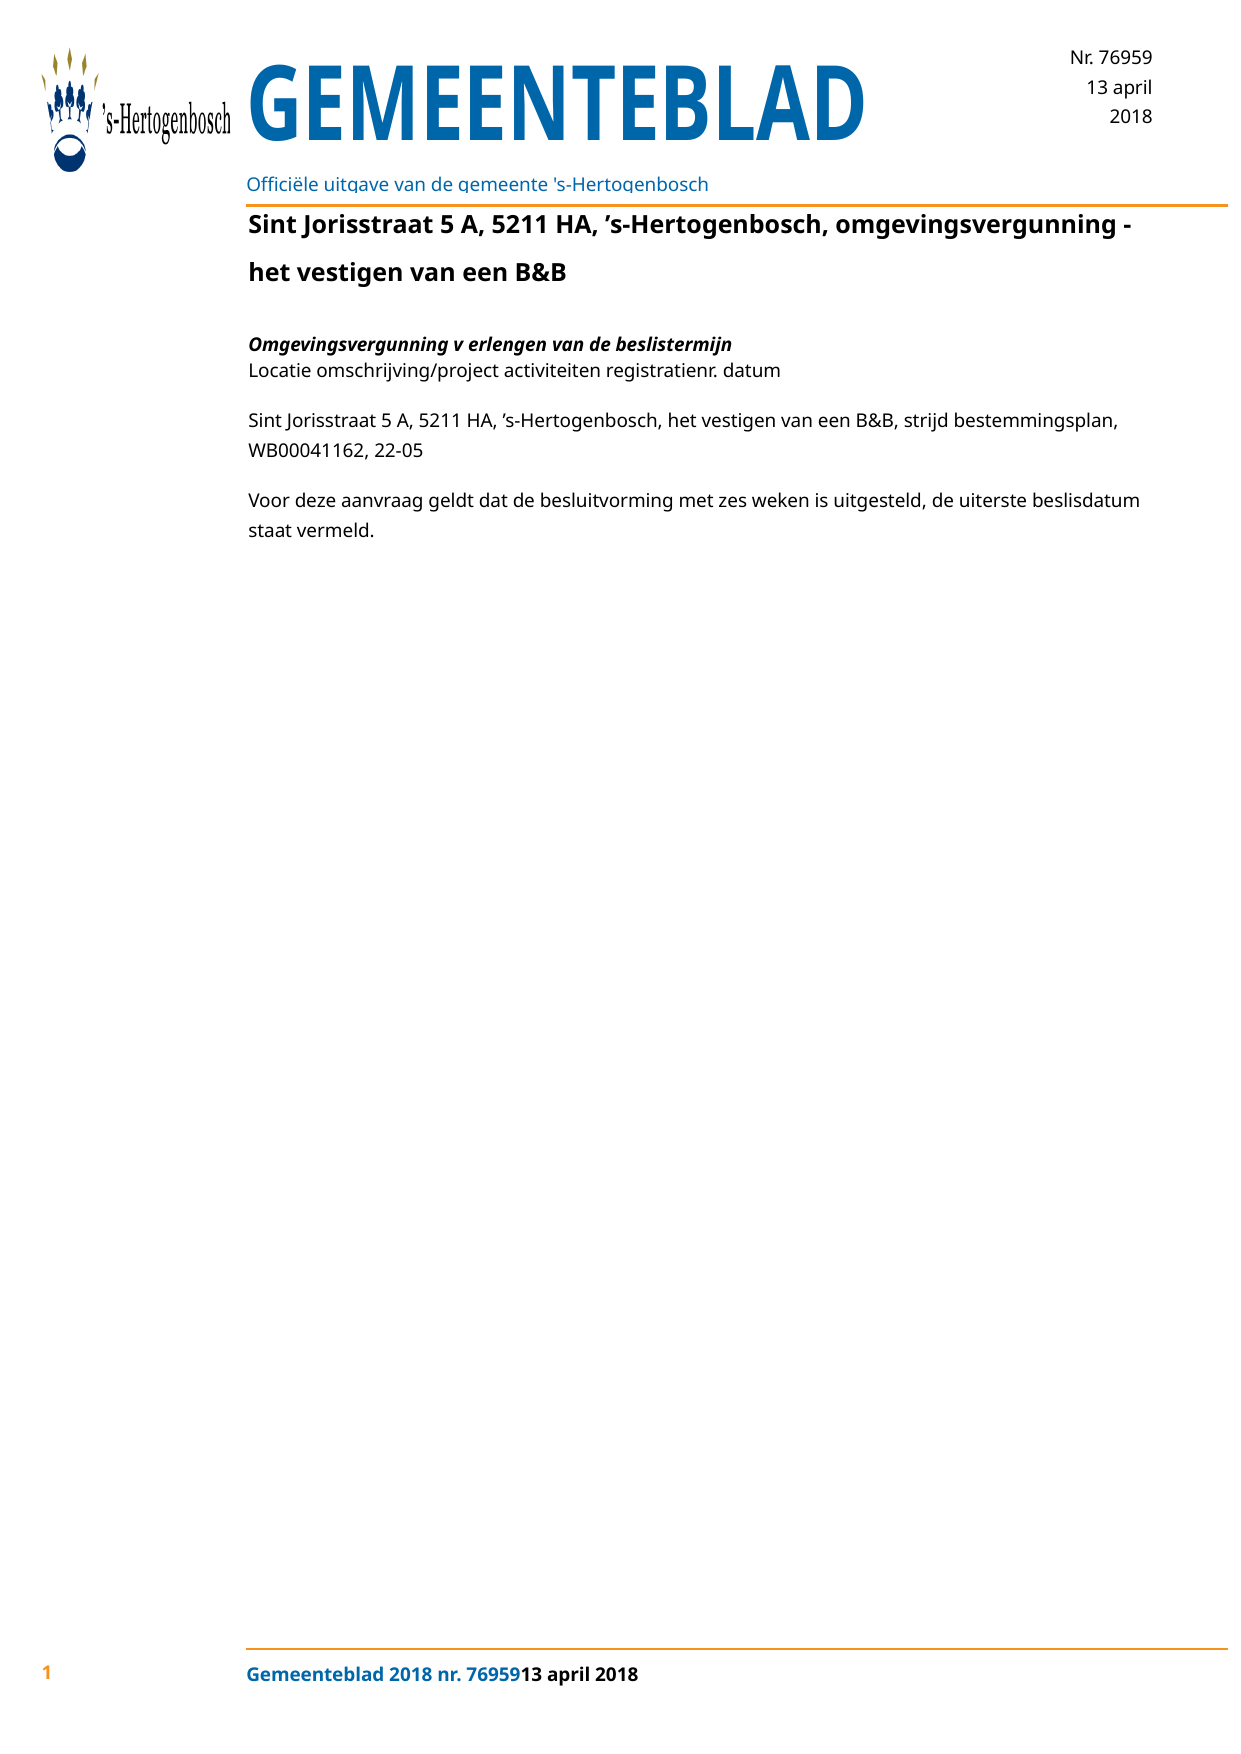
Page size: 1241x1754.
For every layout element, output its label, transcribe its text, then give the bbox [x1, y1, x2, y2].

text Sint Jorisstraat 5 A, 5211 HA, ’s-Hertogenbosch, omgevingsvergunning - het vestigen van een B&B [248, 207, 1152, 288]
picture [41, 47, 231, 172]
text Omgevingsvergunning v erlengen van de beslistermijn [248, 331, 1152, 357]
text Locatie omschrijving/project activiteiten registratienr. datum [248, 357, 1152, 383]
text Voor deze aanvraag geldt dat de besluitvorming met zes weken is uitgesteld, de uiterste beslisdatum staat vermeld. [248, 488, 1152, 543]
text Sint Jorisstraat 5 A, 5211 HA, ’s-Hertogenbosch, het vestigen van een B&B, strijd bestemmingsplan, WB00041162, 22-05 [248, 408, 1152, 463]
